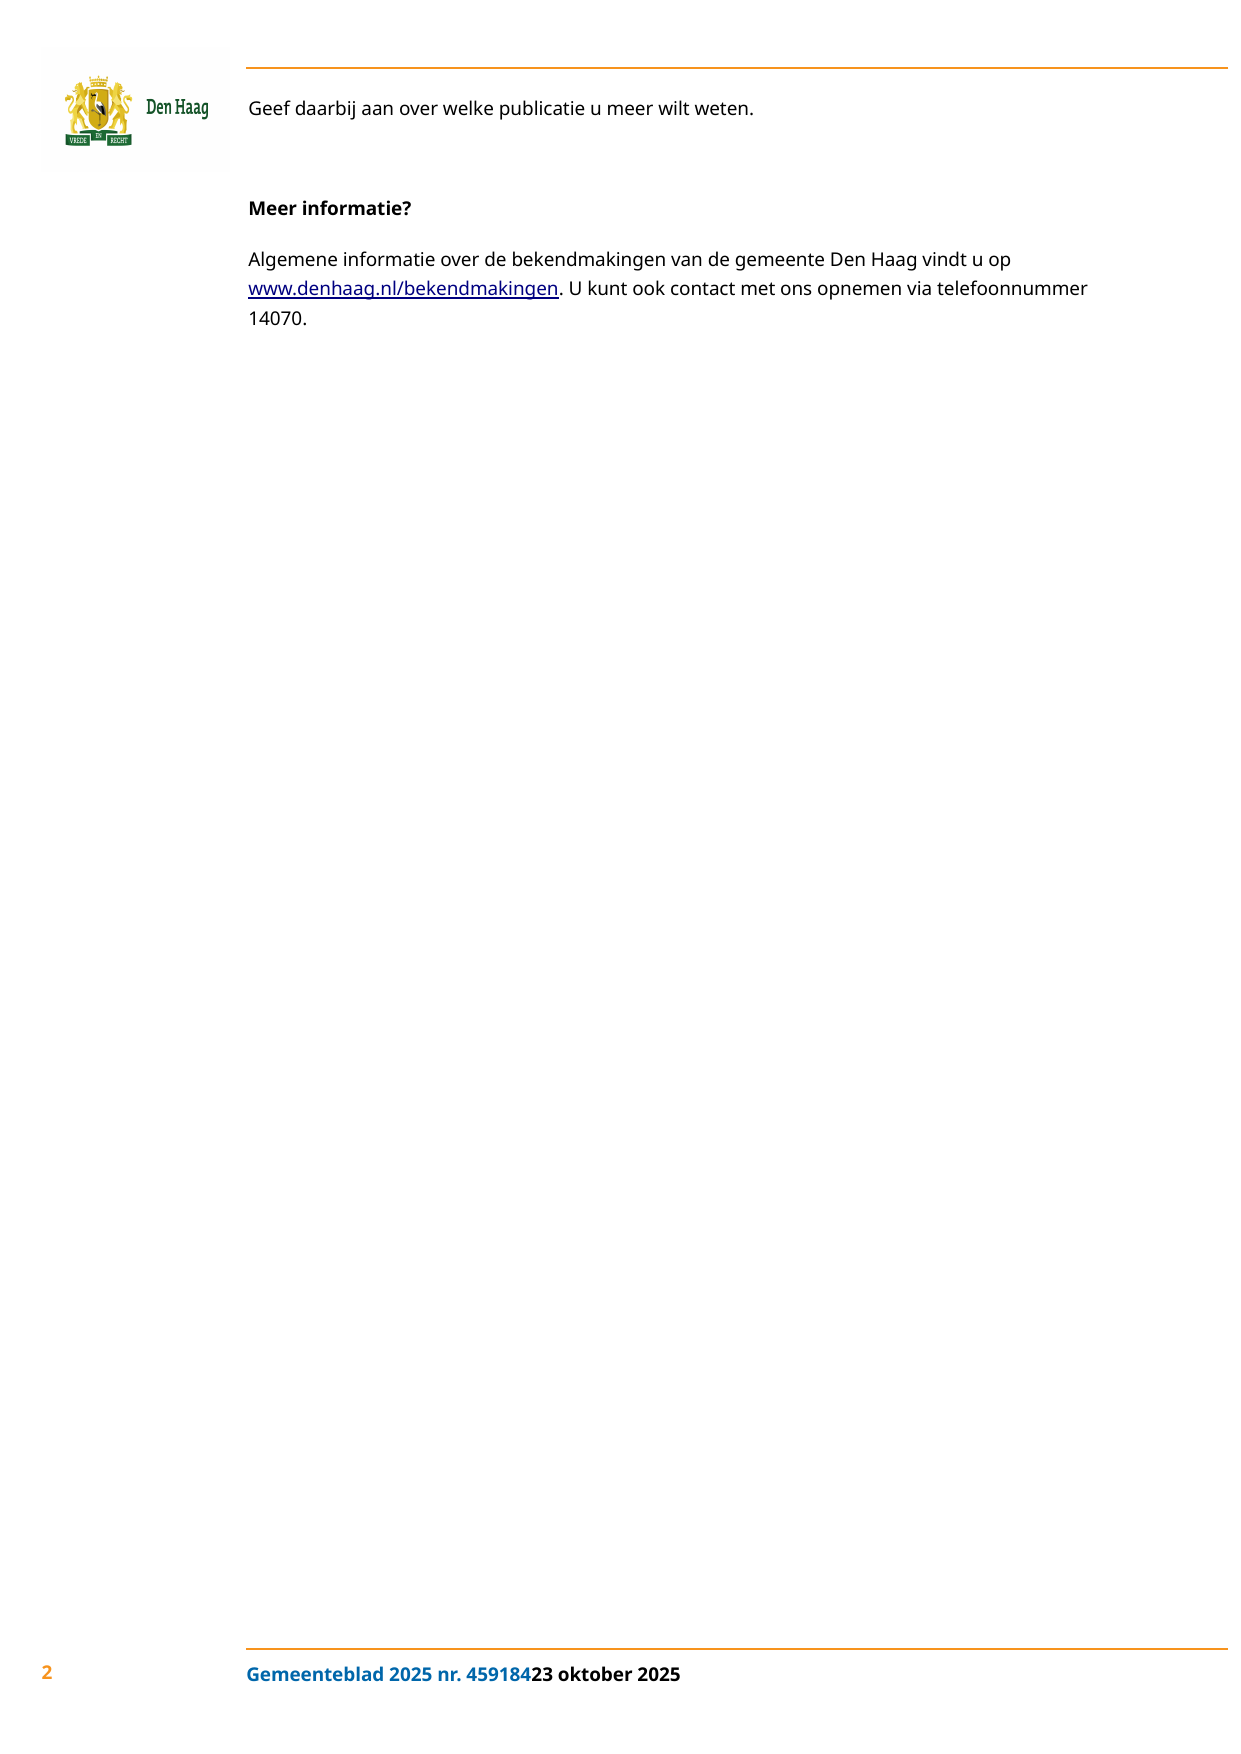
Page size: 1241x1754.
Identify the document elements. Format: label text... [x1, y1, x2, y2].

text Geef daarbij aan over welke publicatie u meer wilt weten. [248, 95, 1152, 121]
text Meer informatie? [248, 196, 1152, 221]
text Algemene informatie over de bekendmakingen van de gemeente Den Haag vindt u op www.denhaag.nl/bekendmakingen. U kunt ook contact met ons opnemen via telefoonnummer 14070. [248, 246, 1152, 331]
picture [41, 47, 231, 172]
